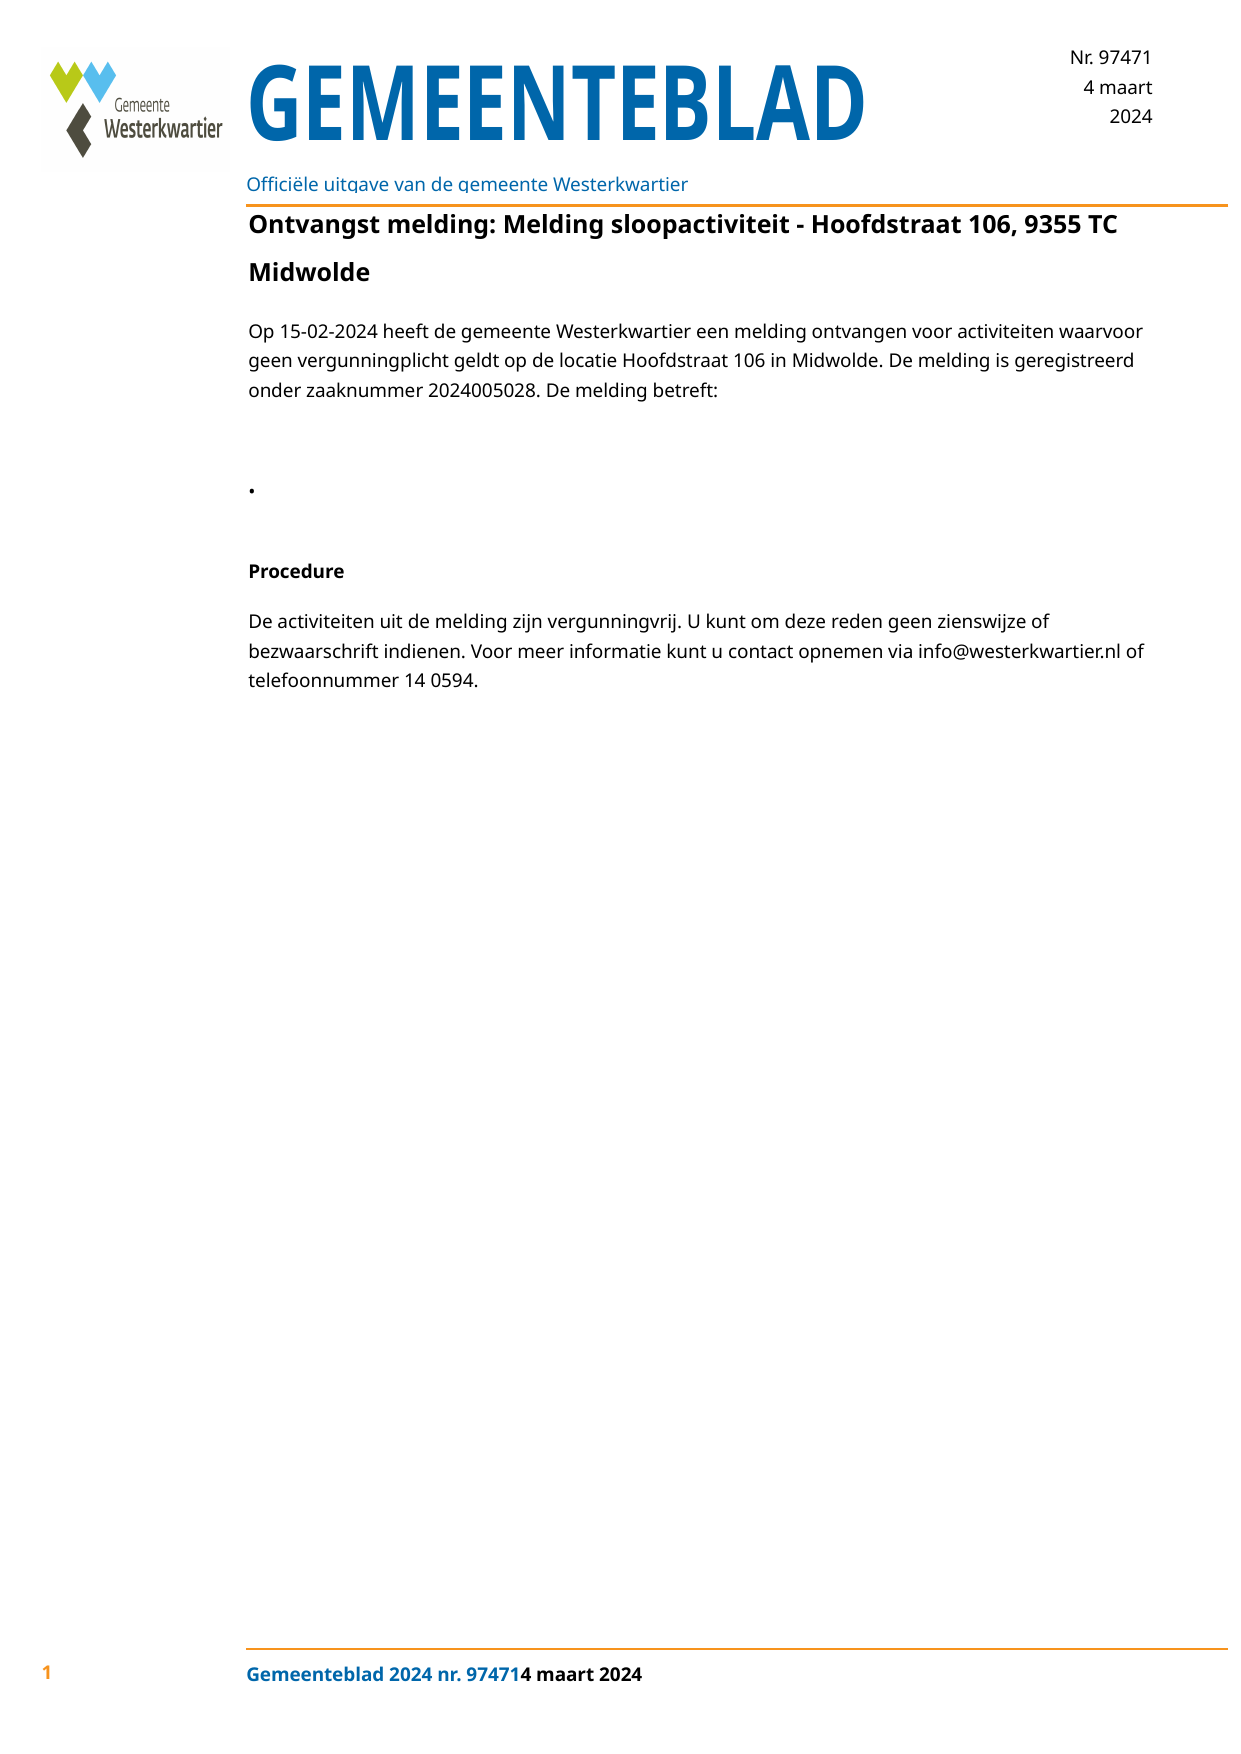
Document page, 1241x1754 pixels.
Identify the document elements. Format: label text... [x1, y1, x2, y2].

picture [41, 47, 231, 172]
text Procedure [248, 558, 1152, 584]
text De activiteiten uit de melding zijn vergunningvrij. U kunt om deze reden geen zienswijze of bezwaarschrift indienen. Voor meer informatie kunt u contact opnemen via info@westerkwartier.nl of telefoonnummer 14 0594. [248, 608, 1152, 693]
text Op 15-02-2024 heeft de gemeente Westerkwartier een melding ontvangen voor activiteiten waarvoor geen vergunningplicht geldt op de locatie Hoofdstraat 106 in Midwolde. De melding is geregistreerd onder zaaknummer 2024005028. De melding betreft: [248, 318, 1152, 403]
text Ontvangst melding: Melding sloopactiviteit - Hoofdstraat 106, 9355 TC Midwolde [248, 207, 1152, 288]
